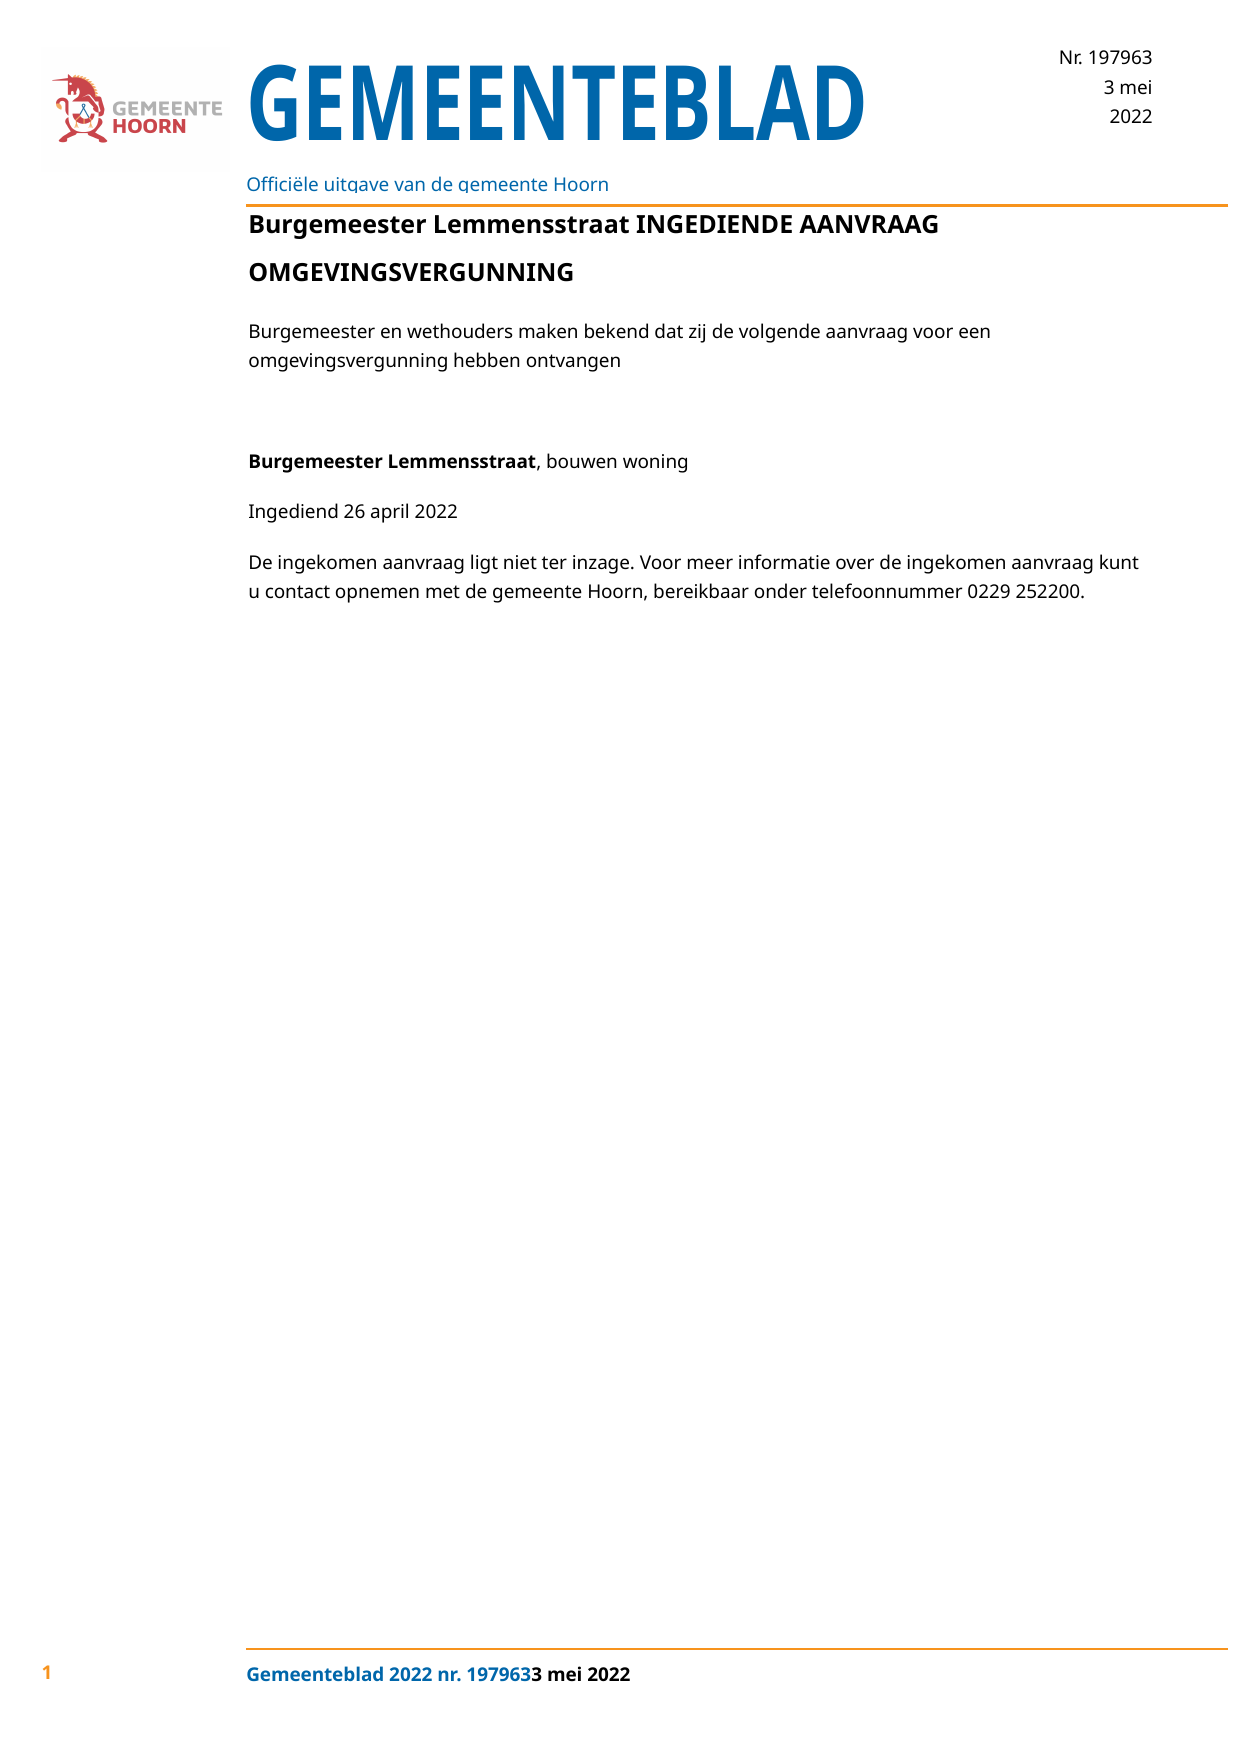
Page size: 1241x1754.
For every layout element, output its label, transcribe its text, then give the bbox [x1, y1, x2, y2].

text Burgemeester Lemmensstraat, bouwen woning [248, 448, 1152, 474]
text Burgemeester en wethouders maken bekend dat zij de volgende aanvraag voor een omgevingsvergunning hebben ontvangen [248, 318, 1152, 373]
text Burgemeester Lemmensstraat INGEDIENDE AANVRAAG OMGEVINGSVERGUNNING [248, 207, 1152, 288]
text De ingekomen aanvraag ligt niet ter inzage. Voor meer informatie over de ingekomen aanvraag kunt u contact opnemen met de gemeente Hoorn, bereikbaar onder telefoonnummer 0229 252200. [248, 549, 1152, 604]
text Ingediend 26 april 2022 [248, 499, 1152, 524]
picture [41, 47, 231, 172]
